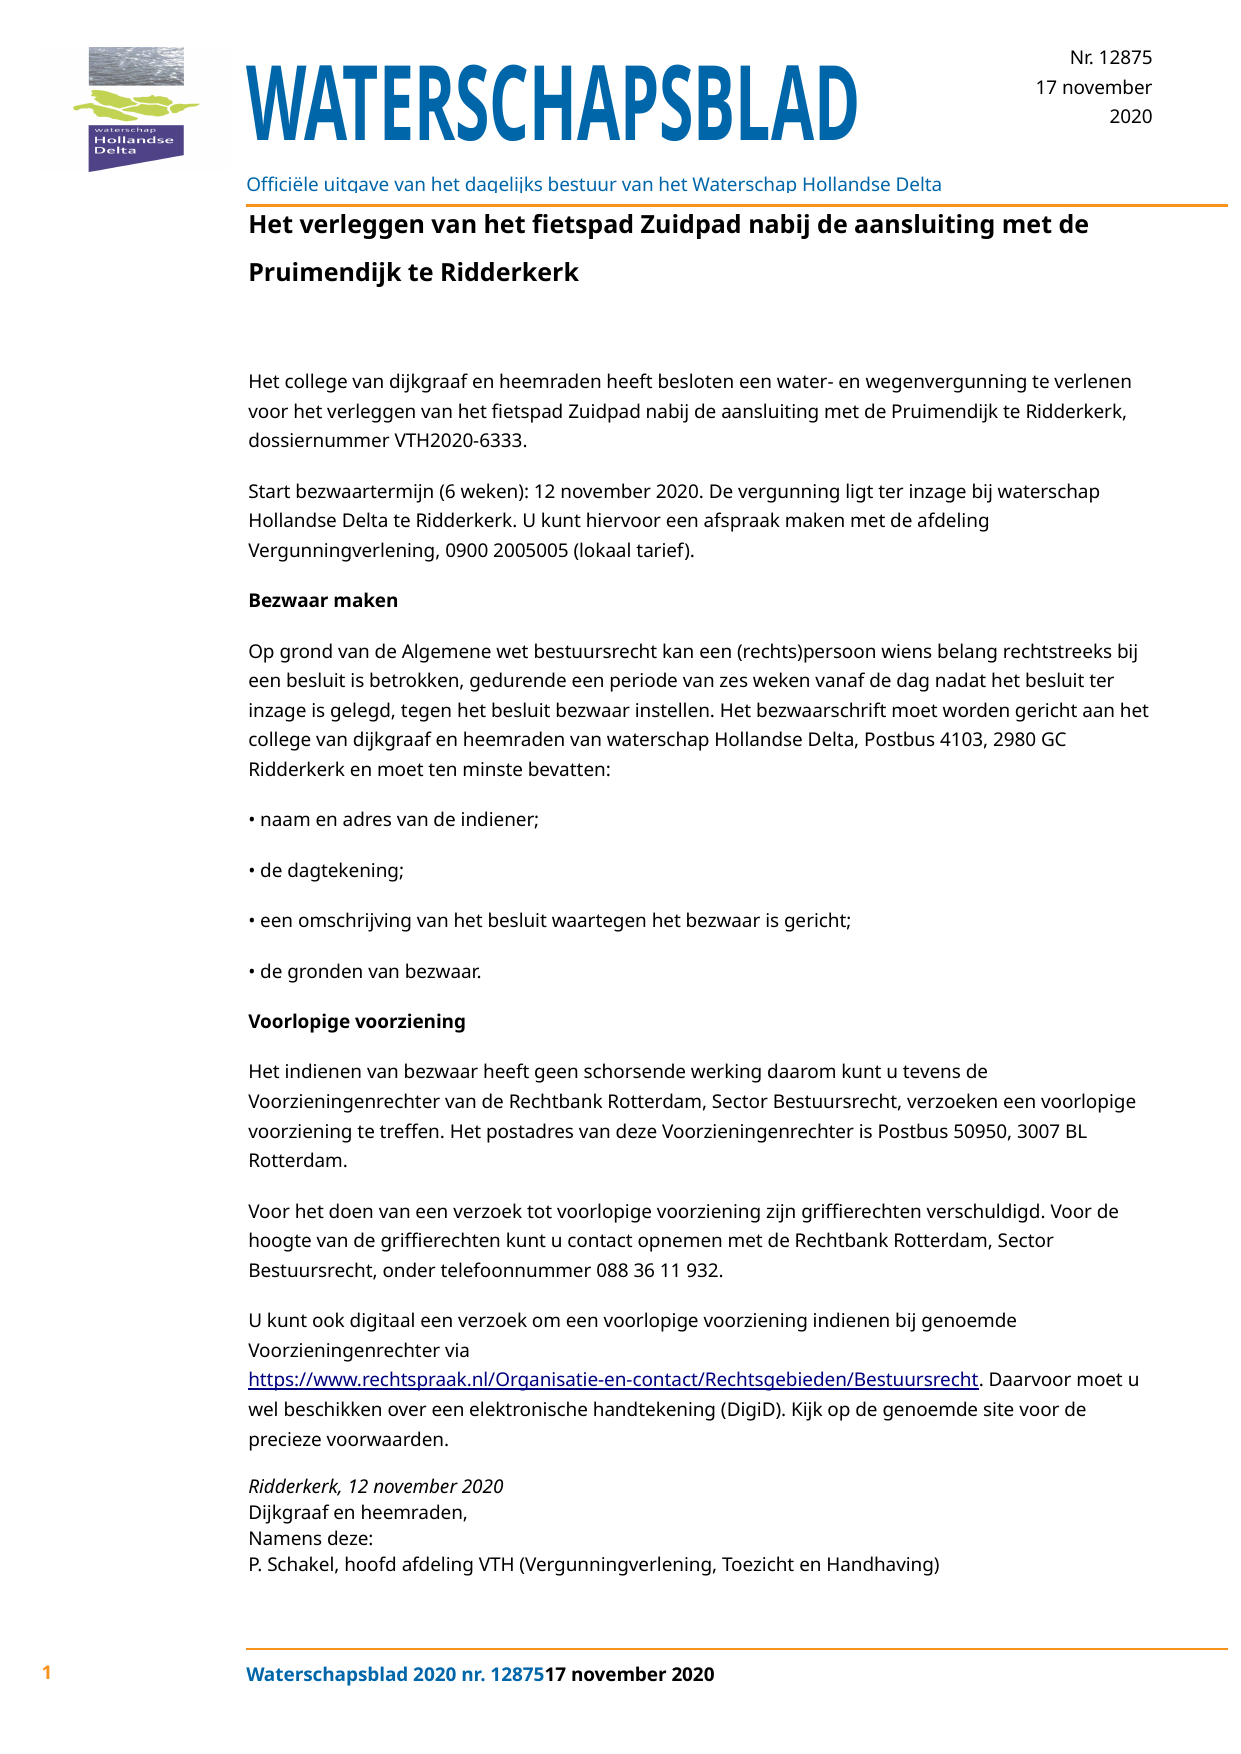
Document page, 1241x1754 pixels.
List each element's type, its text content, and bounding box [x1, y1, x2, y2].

text Voor het doen van een verzoek tot voorlopige voorziening zijn griffierechten verschuldigd. Voor de hoogte van de griffierechten kunt u contact opnemen met de Rechtbank Rotterdam, Sector Bestuursrecht, onder telefoonnummer 088 36 11 932. [248, 1198, 1152, 1283]
text Bezwaar maken [248, 587, 1152, 613]
text P. Schakel, hoofd afdeling VTH (Vergunningverlening, Toezicht en Handhaving) [248, 1551, 1152, 1577]
text • de gronden van bezwaar. [248, 958, 1152, 984]
picture [41, 47, 231, 172]
text U kunt ook digitaal een verzoek om een voorlopige voorziening indienen bij genoemde Voorzieningenrechter via https://www.rechtspraak.nl/Organisatie-en-contact/Rechtsgebieden/Bestuursrecht. Daarvoor moet u wel beschikken over een elektronische handtekening (DigiD). Kijk op de genoemde site voor de precieze voorwaarden. [248, 1307, 1152, 1452]
text Het indienen van bezwaar heeft geen schorsende werking daarom kunt u tevens de Voorzieningenrechter van de Rechtbank Rotterdam, Sector Bestuursrecht, verzoeken een voorlopige voorziening te treffen. Het postadres van deze Voorzieningenrechter is Postbus 50950, 3007 BL Rotterdam. [248, 1059, 1152, 1173]
text • de dagtekening; [248, 857, 1152, 883]
text Ridderkerk, 12 november 2020 [248, 1474, 1152, 1499]
text Het verleggen van het fietspad Zuidpad nabij de aansluiting met de Pruimendijk te Ridderkerk [248, 207, 1152, 288]
text • naam en adres van de indiener; [248, 807, 1152, 832]
text Op grond van de Algemene wet bestuursrecht kan een (rechts)persoon wiens belang rechtstreeks bij een besluit is betrokken, gedurende een periode van zes weken vanaf de dag nadat het besluit ter inzage is gelegd, tegen het besluit bezwaar instellen. Het bezwaarschrift moet worden gericht aan het college van dijkgraaf en heemraden van waterschap Hollandse Delta, Postbus 4103, 2980 GC Ridderkerk en moet ten minste bevatten: [248, 638, 1152, 782]
text Voorlopige voorziening [248, 1008, 1152, 1034]
text Start bezwaartermijn (6 weken): 12 november 2020. De vergunning ligt ter inzage bij waterschap Hollandse Delta te Ridderkerk. U kunt hiervoor een afspraak maken met de afdeling Vergunningverlening, 0900 2005005 (lokaal tarief). [248, 478, 1152, 563]
text Namens deze: [248, 1525, 1152, 1551]
text • een omschrijving van het besluit waartegen het bezwaar is gericht; [248, 907, 1152, 933]
text Dijkgraaf en heemraden, [248, 1499, 1152, 1525]
text Het college van dijkgraaf en heemraden heeft besloten een water- en wegenvergunning te verlenen voor het verleggen van het fietspad Zuidpad nabij de aansluiting met de Pruimendijk te Ridderkerk, dossiernummer VTH2020-6333. [248, 368, 1152, 453]
